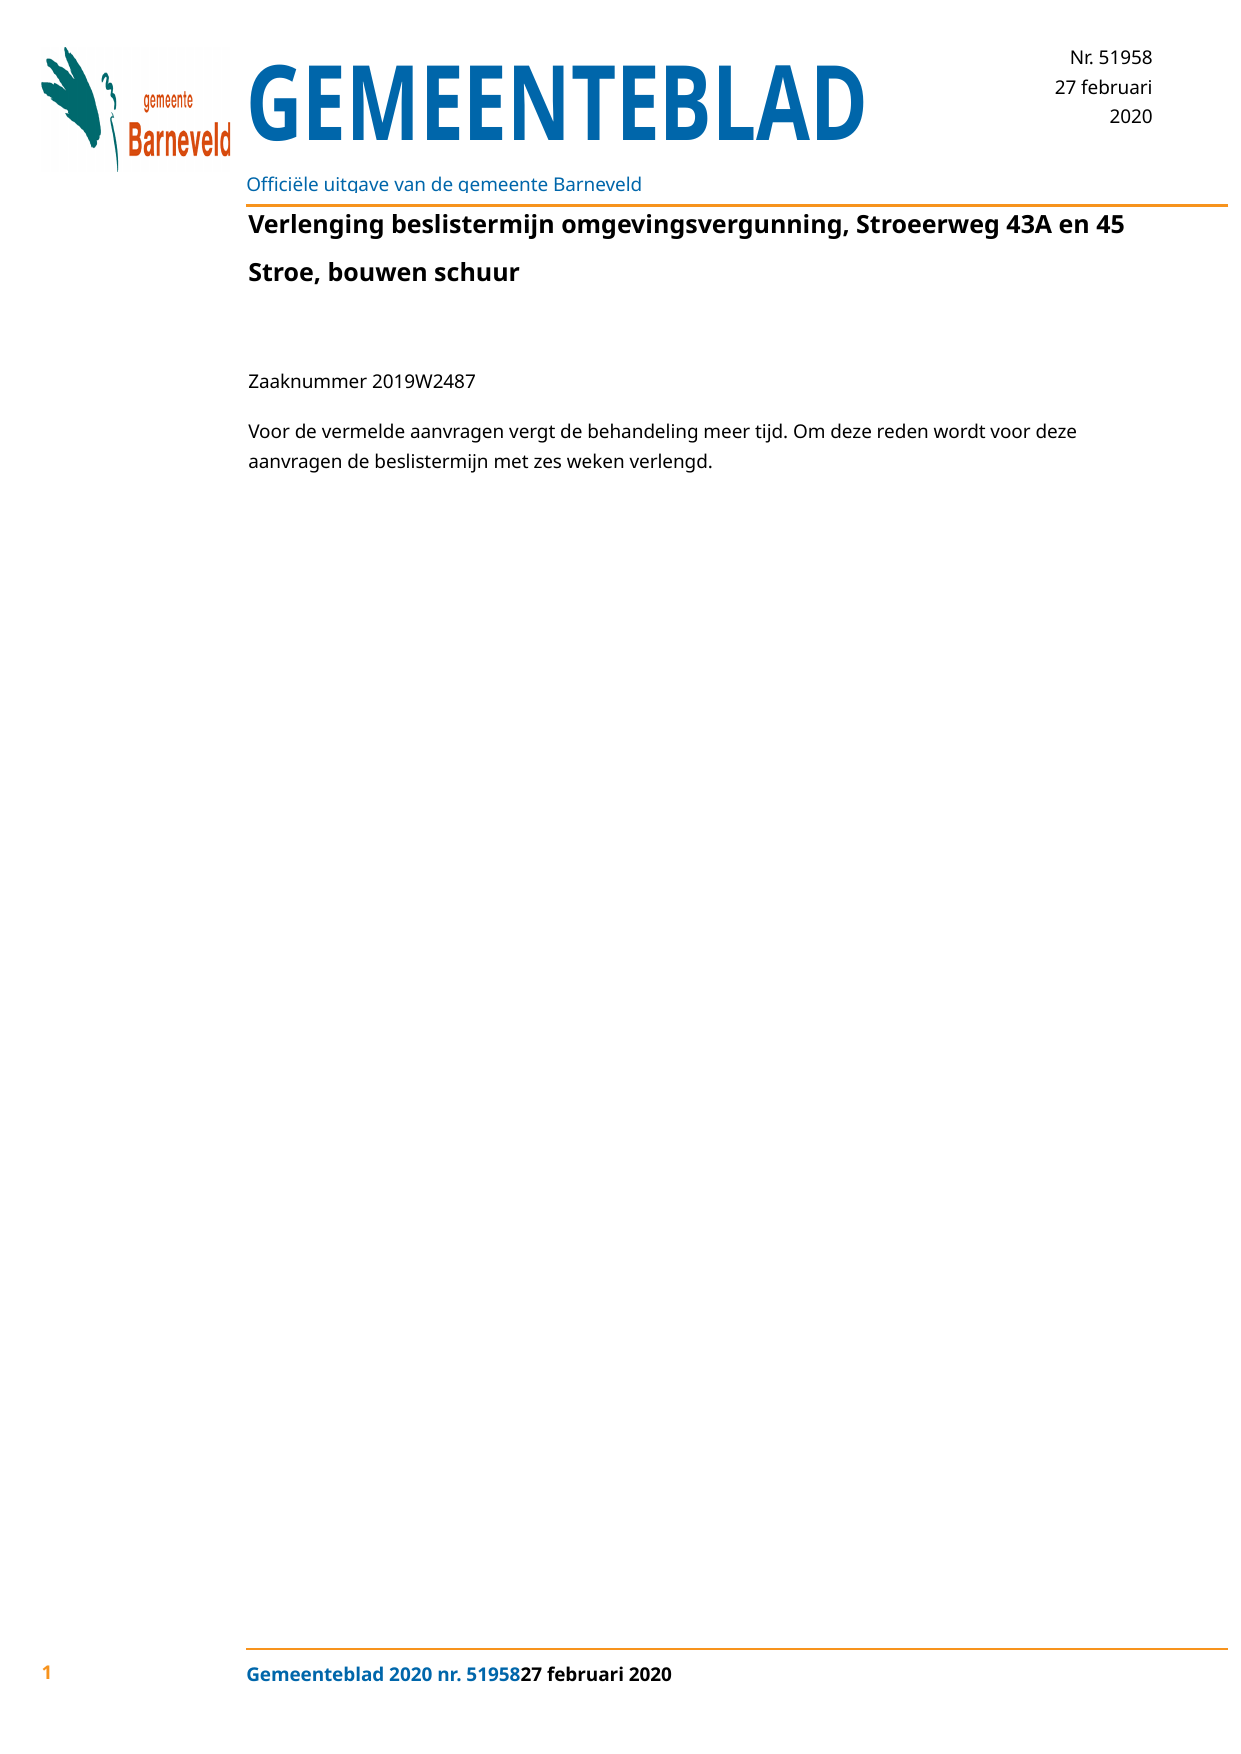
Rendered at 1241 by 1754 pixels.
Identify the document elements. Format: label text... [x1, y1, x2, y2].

text Voor de vermelde aanvragen vergt de behandeling meer tijd. Om deze reden wordt voor deze aanvragen de beslistermijn met zes weken verlengd. [248, 419, 1152, 474]
text Verlenging beslistermijn omgevingsvergunning, Stroeerweg 43A en 45 Stroe, bouwen schuur [248, 207, 1152, 288]
text Zaaknummer 2019W2487 [248, 368, 1152, 394]
picture [41, 47, 231, 172]
